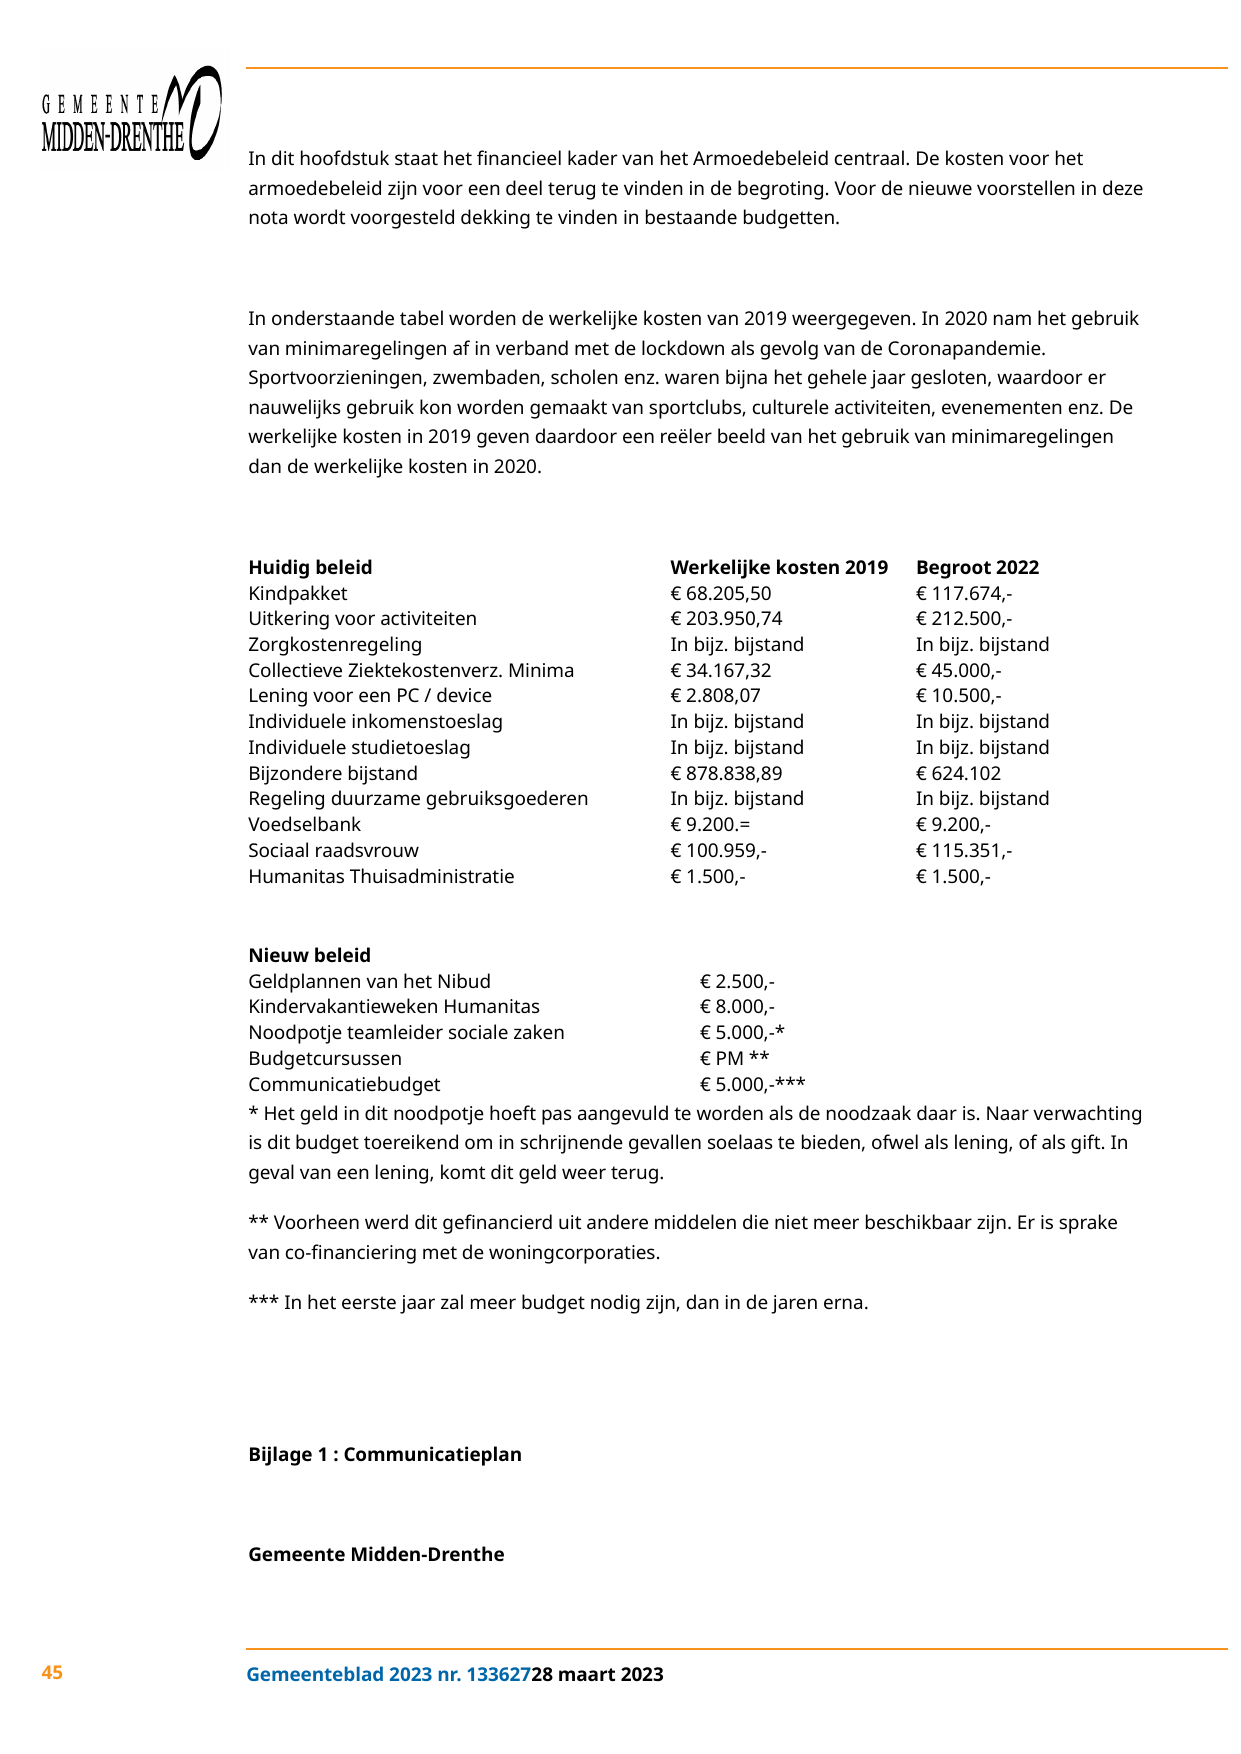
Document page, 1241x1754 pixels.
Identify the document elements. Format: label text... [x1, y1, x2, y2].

table_cell € 5.000,-* [700, 1020, 1152, 1045]
table_cell € 878.838,89 [670, 760, 916, 786]
table_cell In bijz. bijstand [916, 709, 1152, 734]
table_cell Budgetcursussen [248, 1045, 700, 1071]
table_cell Kindpakket [248, 580, 670, 606]
table_cell In bijz. bijstand [916, 734, 1152, 760]
table_cell Sociaal raadsvrouw [248, 837, 670, 863]
picture [41, 47, 231, 172]
table_cell Bijzondere bijstand [248, 760, 670, 786]
table_cell € 10.500,- [916, 683, 1152, 708]
table_cell Individuele studietoeslag [248, 734, 670, 760]
table_cell € 100.959,- [670, 837, 916, 863]
table_cell In bijz. bijstand [670, 709, 916, 734]
table_cell € 45.000,- [916, 657, 1152, 683]
text In dit hoofdstuk staat het financieel kader van het Armoedebeleid centraal. De kosten voor het armoedebeleid zijn voor een deel terug te vinden in de begroting. Voor de nieuwe voorstellen in deze nota wordt voorgesteld dekking te vinden in bestaande budgetten. [248, 145, 1152, 230]
table_cell Collectieve Ziektekostenverz. Minima [248, 657, 670, 683]
table_cell € 68.205,50 [670, 580, 916, 606]
table_cell € PM ** [700, 1045, 1152, 1071]
table_cell Kindervakantieweken Humanitas [248, 994, 700, 1019]
table_cell € 115.351,- [916, 837, 1152, 863]
table_cell Lening voor een PC / device [248, 683, 670, 708]
text Gemeente Midden-Drenthe [248, 1542, 1152, 1567]
table_header Begroot 2022 [916, 554, 1152, 580]
text ** Voorheen werd dit gefinancierd uit andere middelen die niet meer beschikbaar zijn. Er is sprake van co-financiering met de woningcorporaties. [248, 1209, 1152, 1265]
table_cell € 5.000,-*** [700, 1071, 1152, 1097]
table_cell € 117.674,- [916, 580, 1152, 606]
table_header Huidig beleid [248, 554, 670, 580]
table_header Nieuw beleid [248, 942, 700, 968]
table_cell € 1.500,- [670, 863, 916, 888]
table_cell € 8.000,- [700, 994, 1152, 1019]
table_cell In bijz. bijstand [670, 631, 916, 657]
table_cell Humanitas Thuisadministratie [248, 863, 670, 888]
table_cell € 34.167,32 [670, 657, 916, 683]
table_cell In bijz. bijstand [916, 786, 1152, 811]
table_cell € 9.200.= [670, 811, 916, 837]
table_cell Uitkering voor activiteiten [248, 606, 670, 631]
table_cell € 624.102 [916, 760, 1152, 786]
table_header Werkelijke kosten 2019 [670, 554, 916, 580]
table_cell Regeling duurzame gebruiksgoederen [248, 786, 670, 811]
text Bijlage 1 : Communicatieplan [248, 1441, 1152, 1466]
table_cell In bijz. bijstand [670, 786, 916, 811]
table_cell Noodpotje teamleider sociale zaken [248, 1020, 700, 1045]
table_cell € 212.500,- [916, 606, 1152, 631]
table_cell € 203.950,74 [670, 606, 916, 631]
table_cell Voedselbank [248, 811, 670, 837]
table_cell € 2.500,- [700, 968, 1152, 994]
table_cell Zorgkostenregeling [248, 631, 670, 657]
table_cell Individuele inkomenstoeslag [248, 709, 670, 734]
table_cell € 2.808,07 [670, 683, 916, 708]
table_cell In bijz. bijstand [916, 631, 1152, 657]
table_cell € 9.200,- [916, 811, 1152, 837]
table_cell Communicatiebudget [248, 1071, 700, 1097]
table_cell € 1.500,- [916, 863, 1152, 888]
text In onderstaande tabel worden de werkelijke kosten van 2019 weergegeven. In 2020 nam het gebruik van minimaregelingen af in verband met de lockdown als gevolg van de Coronapandemie. Sportvoorzieningen, zwembaden, scholen enz. waren bijna het gehele jaar gesloten, waardoor er nauwelijks gebruik kon worden gemaakt van sportclubs, culturele activiteiten, evenementen enz. De werkelijke kosten in 2019 geven daardoor een reëler beeld van het gebruik van minimaregelingen dan de werkelijke kosten in 2020. [248, 305, 1152, 479]
text * Het geld in dit noodpotje hoeft pas aangevuld te worden als de noodzaak daar is. Naar verwachting is dit budget toereikend om in schrijnende gevallen soelaas te bieden, ofwel als lening, of als gift. In geval van een lening, komt dit geld weer terug. [248, 1100, 1152, 1185]
table_header [700, 942, 1152, 968]
table_cell Geldplannen van het Nibud [248, 968, 700, 994]
table_cell In bijz. bijstand [670, 734, 916, 760]
text *** In het eerste jaar zal meer budget nodig zijn, dan in de jaren erna. [248, 1289, 1152, 1315]
